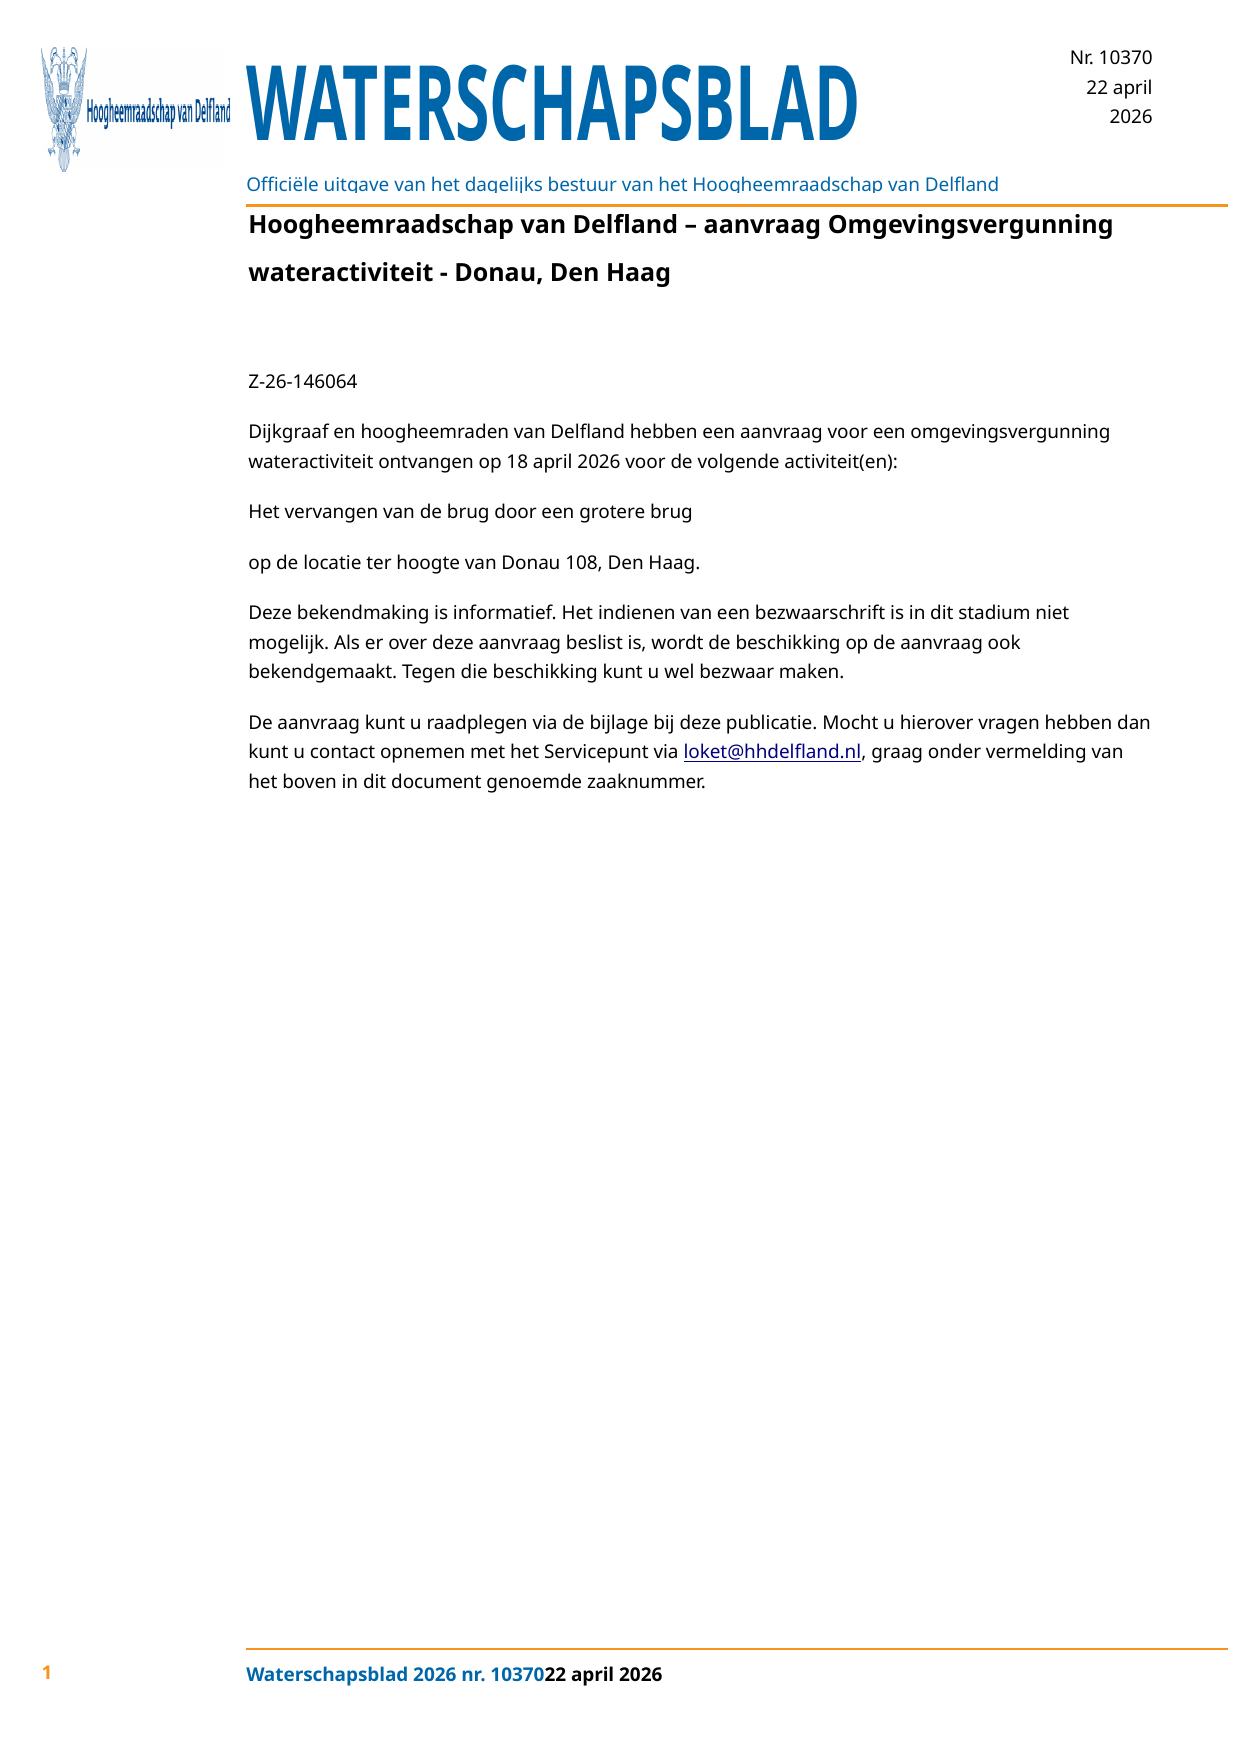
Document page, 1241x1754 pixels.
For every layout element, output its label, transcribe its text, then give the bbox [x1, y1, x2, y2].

text op de locatie ter hoogte van Donau 108, Den Haag. [248, 549, 1152, 575]
text Dijkgraaf en hoogheemraden van Delfland hebben een aanvraag voor een omgevingsvergunning wateractiviteit ontvangen op 18 april 2026 voor de volgende activiteit(en): [248, 419, 1152, 474]
picture [41, 47, 231, 172]
text Het vervangen van de brug door een grotere brug [248, 499, 1152, 524]
text Z-26-146064 [248, 368, 1152, 394]
text De aanvraag kunt u raadplegen via de bijlage bij deze publicatie. Mocht u hierover vragen hebben dan kunt u contact opnemen met het Servicepunt via loket@hhdelfland.nl, graag onder vermelding van het boven in dit document genoemde zaaknummer. [248, 709, 1152, 794]
text Deze bekendmaking is informatief. Het indienen van een bezwaarschrift is in dit stadium niet mogelijk. Als er over deze aanvraag beslist is, wordt de beschikking op de aanvraag ook bekendgemaakt. Tegen die beschikking kunt u wel bezwaar maken. [248, 599, 1152, 684]
text Hoogheemraadschap van Delfland – aanvraag Omgevingsvergunning wateractiviteit - Donau, Den Haag [248, 207, 1152, 288]
